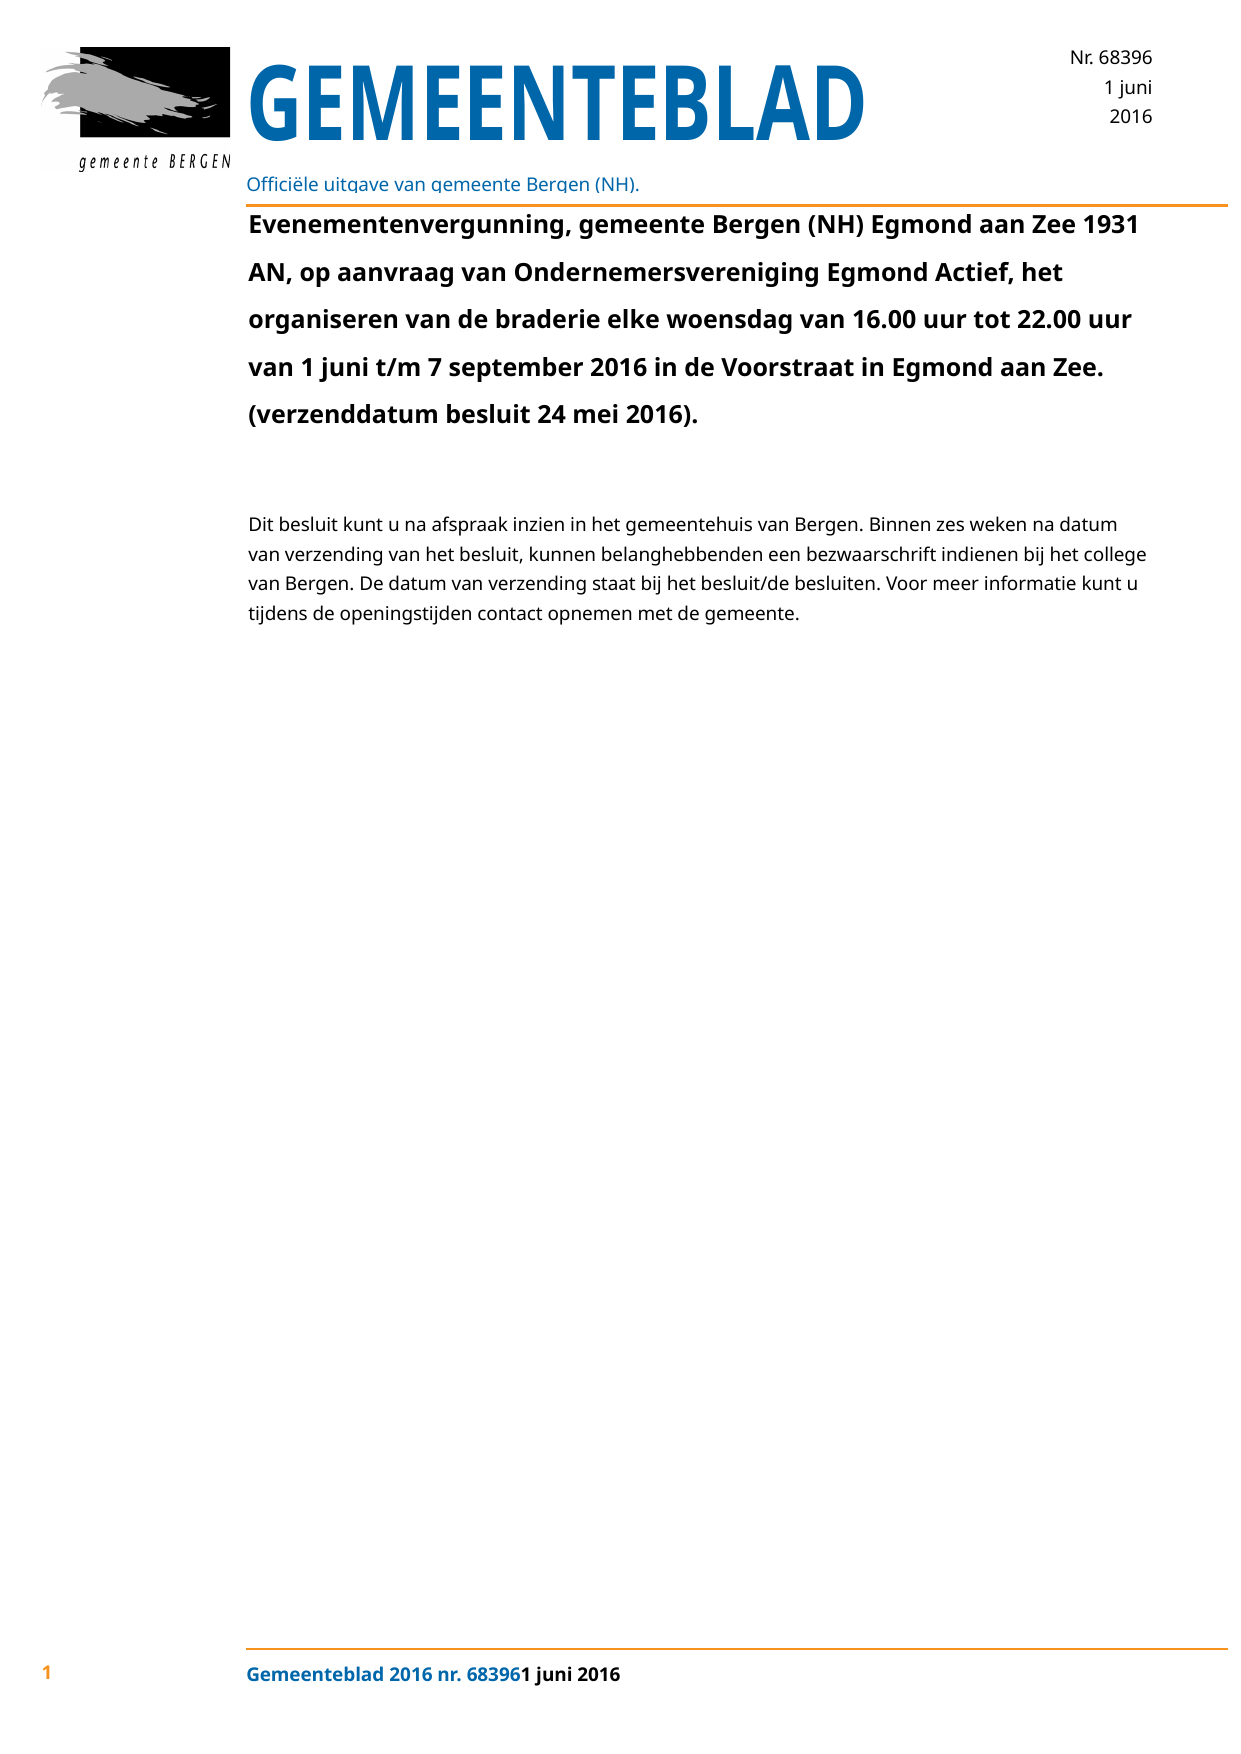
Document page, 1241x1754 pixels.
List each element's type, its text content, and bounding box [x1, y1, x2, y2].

text Evenementenvergunning, gemeente Bergen (NH) Egmond aan Zee 1931 AN, op aanvraag van Ondernemersvereniging Egmond Actief, het organiseren van de braderie elke woensdag van 16.00 uur tot 22.00 uur van 1 juni t/m 7 september 2016 in de Voorstraat in Egmond aan Zee. (verzenddatum besluit 24 mei 2016). [248, 207, 1152, 431]
picture [41, 47, 231, 172]
text Dit besluit kunt u na afspraak inzien in het gemeentehuis van Bergen. Binnen zes weken na datum van verzending van het besluit, kunnen belanghebbenden een bezwaarschrift indienen bij het college van Bergen. De datum van verzending staat bij het besluit/de besluiten. Voor meer informatie kunt u tijdens de openingstijden contact opnemen met de gemeente. [248, 511, 1152, 626]
